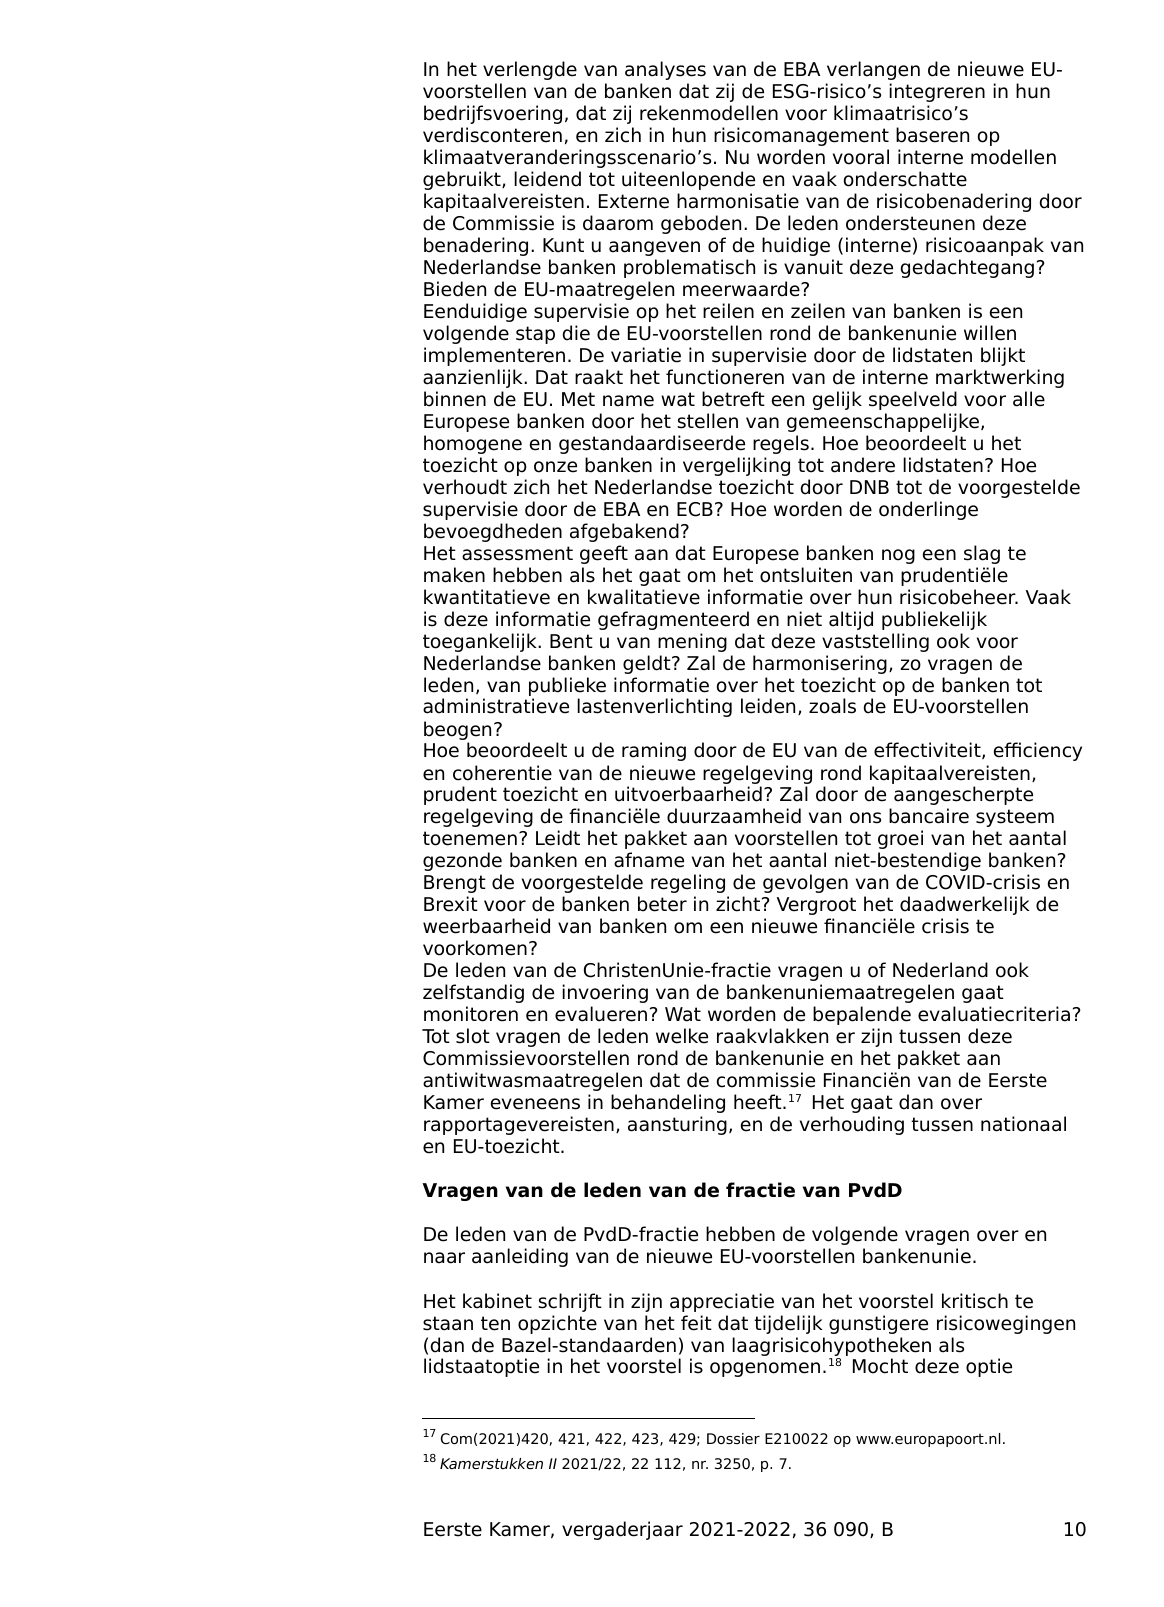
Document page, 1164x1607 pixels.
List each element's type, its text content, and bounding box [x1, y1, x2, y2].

text Het assessment geeft aan dat Europese banken nog een slag te maken hebben als het gaat om het ontsluiten van prudentiële kwantitatieve en kwalitatieve informatie over hun risicobeheer. Vaak is deze informatie gefragmenteerd en niet altijd publiekelijk toegankelijk. Bent u van mening dat deze vaststelling ook voor Nederlandse banken geldt? Zal de harmonisering, zo vragen de leden, van publieke informatie over het toezicht op de banken tot administratieve lastenverlichting leiden, zoals de EU-voorstellen beogen? [422, 543, 1087, 740]
text Het kabinet schrijft in zijn appreciatie van het voorstel kritisch te staan ten opzichte van het feit dat tijdelijk gunstigere risicowegingen (dan de Bazel-standaarden) van laagrisicohypotheken als lidstaatoptie in het voorstel is opgenomen. Mocht deze optie [422, 1291, 1087, 1378]
text In het verlengde van analyses van de EBA verlangen de nieuwe EU-voorstellen van de banken dat zij de ESG-risico’s integreren in hun bedrijfsvoering, dat zij rekenmodellen voor klimaatrisico’s verdisconteren, en zich in hun risicomanagement baseren op klimaatveranderingsscenario’s. Nu worden vooral interne modellen gebruikt, leidend tot uiteenlopende en vaak onderschatte kapitaalvereisten. Externe harmonisatie van de risicobenadering door de Commissie is daarom geboden. De leden ondersteunen deze benadering. Kunt u aangeven of de huidige (interne) risicoaanpak van Nederlandse banken problematisch is vanuit deze gedachtegang? Bieden de EU-maatregelen meerwaarde? [422, 59, 1087, 301]
text Hoe beoordeelt u de raming door de EU van de effectiviteit, efficiency en coherentie van de nieuwe regelgeving rond kapitaalvereisten, prudent toezicht en uitvoerbaarheid? Zal door de aangescherpte regelgeving de financiële duurzaamheid van ons bancaire systeem toenemen? Leidt het pakket aan voorstellen tot groei van het aantal gezonde banken en afname van het aantal niet-bestendige banken? Brengt de voorgestelde regeling de gevolgen van de COVID-crisis en Brexit voor de banken beter in zicht? Vergroot het daadwerkelijk de weerbaarheid van banken om een nieuwe financiële crisis te voorkomen? [422, 740, 1087, 960]
text De leden van de ChristenUnie-fractie vragen u of Nederland ook zelfstandig de invoering van de bankenuniemaatregelen gaat monitoren en evalueren? Wat worden de bepalende evaluatiecriteria? [422, 960, 1087, 1026]
text Kamerstukken II 2021/22, 22 112, nr. 3250, p. 7. [422, 1452, 1087, 1474]
text De leden van de PvdD-fractie hebben de volgende vragen over en naar aanleiding van de nieuwe EU-voorstellen bankenunie. [422, 1224, 1087, 1268]
text Com(2021)420, 421, 422, 423, 429; Dossier E210022 op www.europapoort.nl. [422, 1427, 1087, 1449]
text Eenduidige supervisie op het reilen en zeilen van banken is een volgende stap die de EU-voorstellen rond de bankenunie willen implementeren. De variatie in supervisie door de lidstaten blijkt aanzienlijk. Dat raakt het functioneren van de interne marktwerking binnen de EU. Met name wat betreft een gelijk speelveld voor alle Europese banken door het stellen van gemeenschappelijke, homogene en gestandaardiseerde regels. Hoe beoordeelt u het toezicht op onze banken in vergelijking tot andere lidstaten? Hoe verhoudt zich het Nederlandse toezicht door DNB tot de voorgestelde supervisie door de EBA en ECB? Hoe worden de onderlinge bevoegdheden afgebakend? [422, 301, 1087, 543]
subtitle Vragen van de leden van de fractie van PvdD [422, 1180, 1087, 1202]
text Tot slot vragen de leden welke raakvlakken er zijn tussen deze Commissievoorstellen rond de bankenunie en het pakket aan antiwitwasmaatregelen dat de commissie Financiën van de Eerste Kamer eveneens in behandeling heeft. Het gaat dan over rapportagevereisten, aansturing, en de verhouding tussen nationaal en EU-toezicht. [422, 1026, 1087, 1158]
